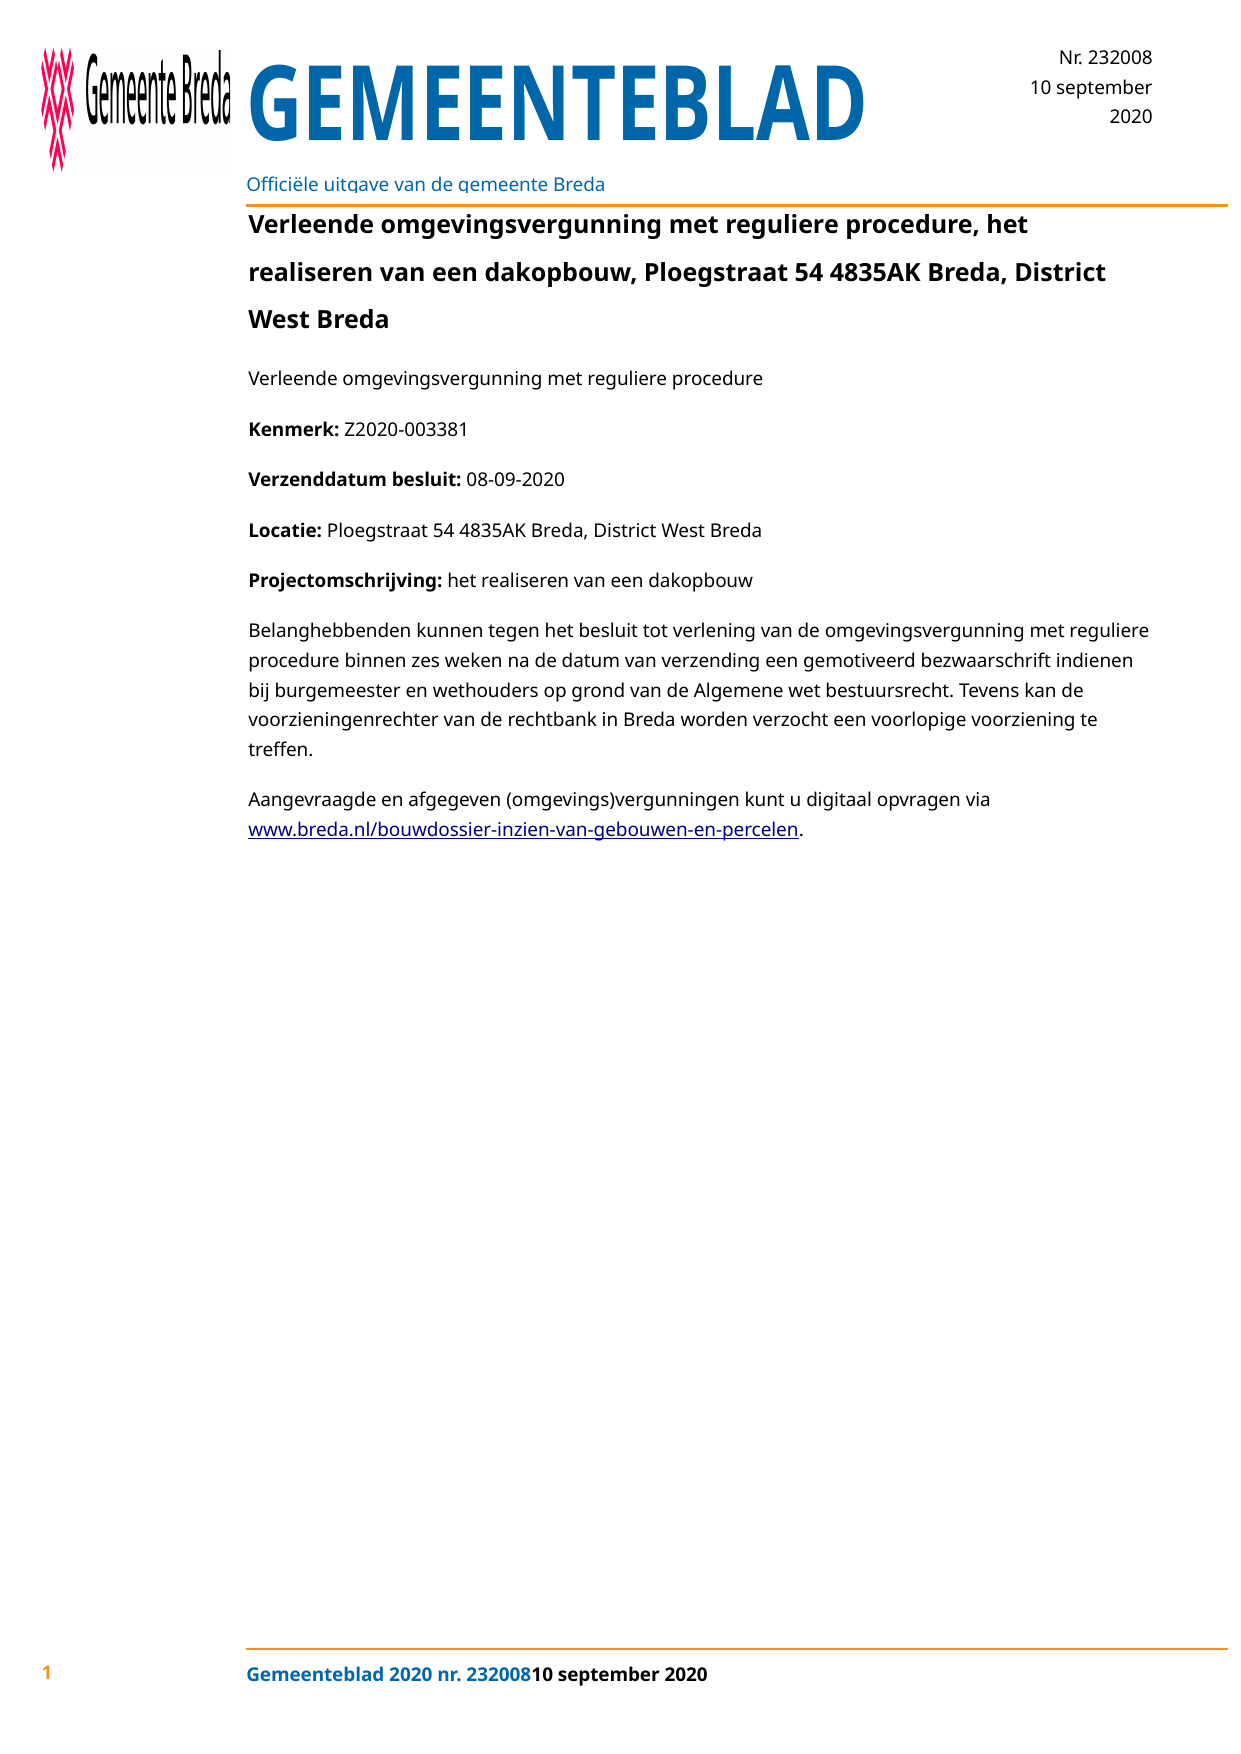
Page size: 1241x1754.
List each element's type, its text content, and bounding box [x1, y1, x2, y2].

picture [41, 47, 231, 172]
text Verleende omgevingsvergunning met reguliere procedure [248, 366, 1152, 391]
text Projectomschrijving: het realiseren van een dakopbouw [248, 567, 1152, 593]
text Locatie: Ploegstraat 54 4835AK Breda, District West Breda [248, 517, 1152, 542]
text Verleende omgevingsvergunning met reguliere procedure, het realiseren van een dakopbouw, Ploegstraat 54 4835AK Breda, District West Breda [248, 207, 1152, 336]
text Belanghebbenden kunnen tegen het besluit tot verlening van de omgevingsvergunning met reguliere procedure binnen zes weken na de datum van verzending een gemotiveerd bezwaarschrift indienen bij burgemeester en wethouders op grond van de Algemene wet bestuursrecht. Tevens kan de voorzieningenrechter van de rechtbank in Breda worden verzocht een voorlopige voorziening te treffen. [248, 618, 1152, 762]
text Aangevraagde en afgegeven (omgevings)vergunningen kunt u digitaal opvragen via www.breda.nl/bouwdossier-inzien-van-gebouwen-en-percelen. [248, 786, 1152, 842]
text Kenmerk: Z2020-003381 [248, 416, 1152, 442]
text Verzenddatum besluit: 08-09-2020 [248, 466, 1152, 492]
